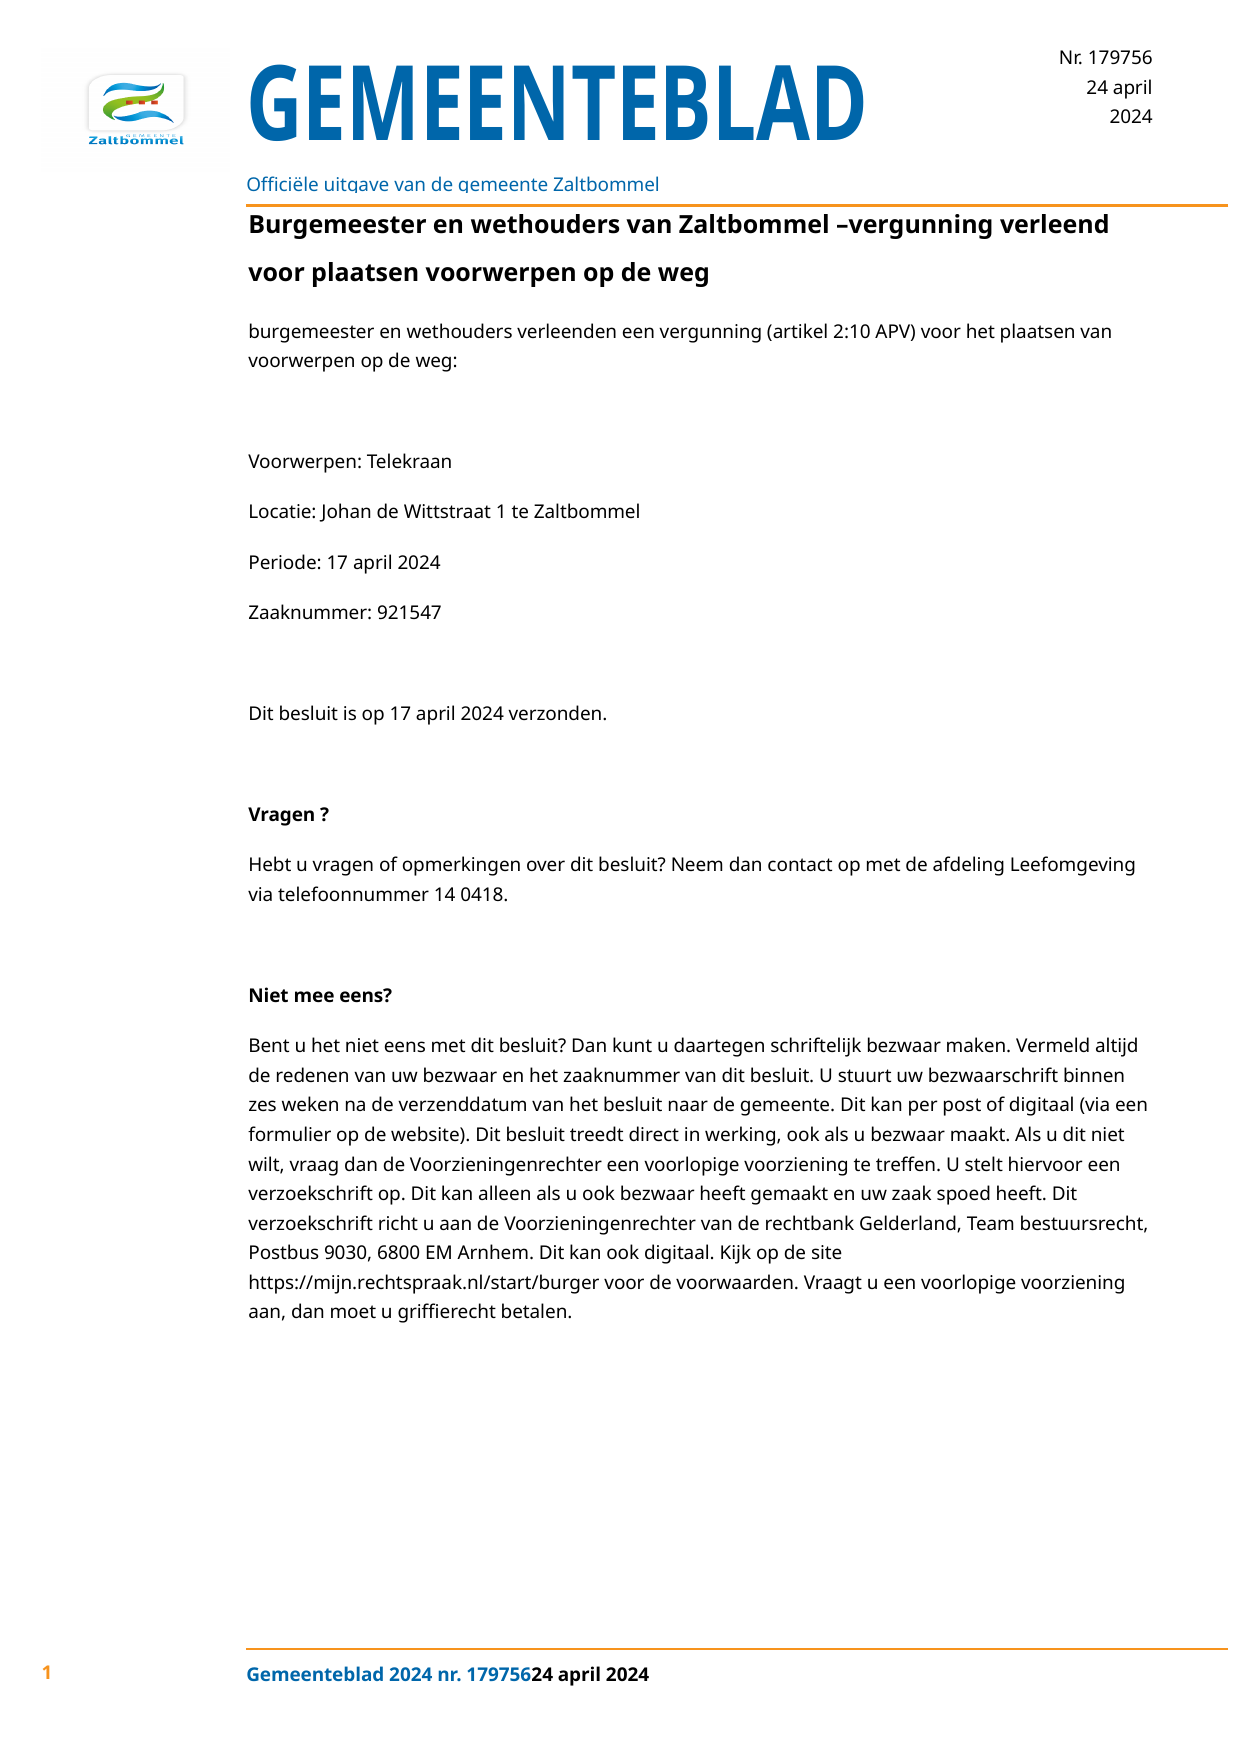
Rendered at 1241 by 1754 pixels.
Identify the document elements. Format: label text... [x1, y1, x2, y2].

text Periode: 17 april 2024 [248, 549, 1152, 575]
text Burgemeester en wethouders van Zaltbommel –vergunning verleend voor plaatsen voorwerpen op de weg [248, 207, 1152, 288]
text Dit besluit is op 17 april 2024 verzonden. [248, 700, 1152, 726]
text Vragen ? [248, 801, 1152, 827]
text Locatie: Johan de Wittstraat 1 te Zaltbommel [248, 499, 1152, 524]
text Bent u het niet eens met dit besluit? Dan kunt u daartegen schriftelijk bezwaar maken. Vermeld altijd de redenen van uw bezwaar en het zaaknummer van dit besluit. U stuurt uw bezwaarschrift binnen zes weken na de verzenddatum van het besluit naar de gemeente. Dit kan per post of digitaal (via een formulier op de website). Dit besluit treedt direct in werking, ook als u bezwaar maakt. Als u dit niet wilt, vraag dan de Voorzieningenrechter een voorlopige voorziening te treffen. U stelt hiervoor een verzoekschrift op. Dit kan alleen als u ook bezwaar heeft gemaakt en uw zaak spoed heeft. Dit verzoekschrift richt u aan de Voorzieningenrechter van de rechtbank Gelderland, Team bestuursrecht, Postbus 9030, 6800 EM Arnhem. Dit kan ook digitaal. Kijk op de site https://mijn.rechtspraak.nl/start/burger voor de voorwaarden. Vraagt u een voorlopige voorziening aan, dan moet u griffierecht betalen. [248, 1032, 1152, 1324]
text Zaaknummer: 921547 [248, 599, 1152, 625]
text Voorwerpen: Telekraan [248, 448, 1152, 474]
text burgemeester en wethouders verleenden een vergunning (artikel 2:10 APV) voor het plaatsen van voorwerpen op de weg: [248, 318, 1152, 373]
text Niet mee eens? [248, 982, 1152, 1008]
picture [41, 47, 231, 172]
text Hebt u vragen of opmerkingen over dit besluit? Neem dan contact op met de afdeling Leefomgeving via telefoonnummer 14 0418. [248, 852, 1152, 907]
